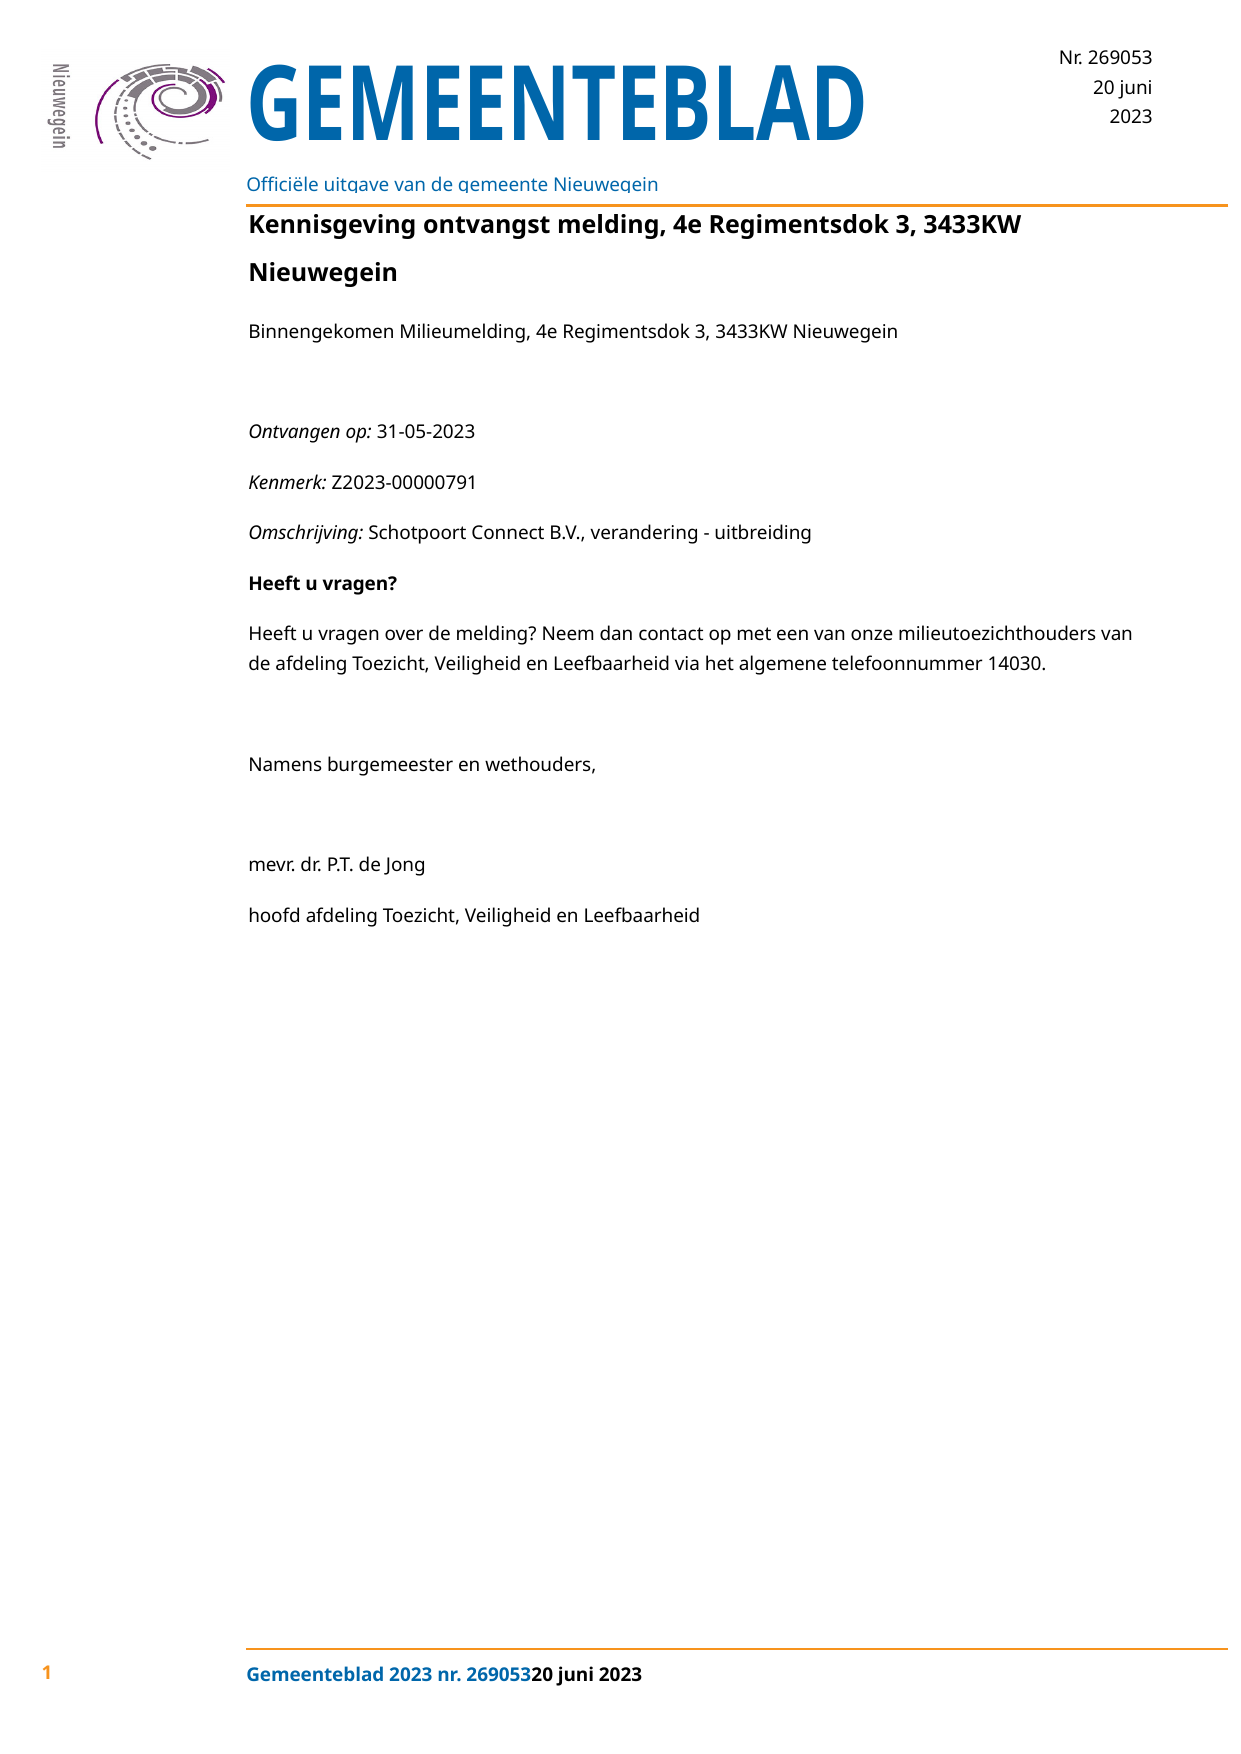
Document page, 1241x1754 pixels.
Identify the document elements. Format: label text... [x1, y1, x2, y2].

text Heeft u vragen? [248, 570, 1152, 596]
picture [41, 47, 231, 172]
text hoofd afdeling Toezicht, Veiligheid en Leefbaarheid [248, 902, 1152, 928]
text Omschrijving: Schotpoort Connect B.V., verandering - uitbreiding [248, 519, 1152, 545]
text Namens burgemeester en wethouders, [248, 751, 1152, 777]
text Heeft u vragen over de melding? Neem dan contact op met een van onze milieutoezichthouders van de afdeling Toezicht, Veiligheid en Leefbaarheid via het algemene telefoonnummer 14030. [248, 620, 1152, 676]
text Kennisgeving ontvangst melding, 4e Regimentsdok 3, 3433KW Nieuwegein [248, 207, 1152, 288]
text Ontvangen op: 31-05-2023 [248, 419, 1152, 444]
text Binnengekomen Milieumelding, 4e Regimentsdok 3, 3433KW Nieuwegein [248, 318, 1152, 344]
text mevr. dr. P.T. de Jong [248, 852, 1152, 877]
text Kenmerk: Z2023-00000791 [248, 469, 1152, 495]
